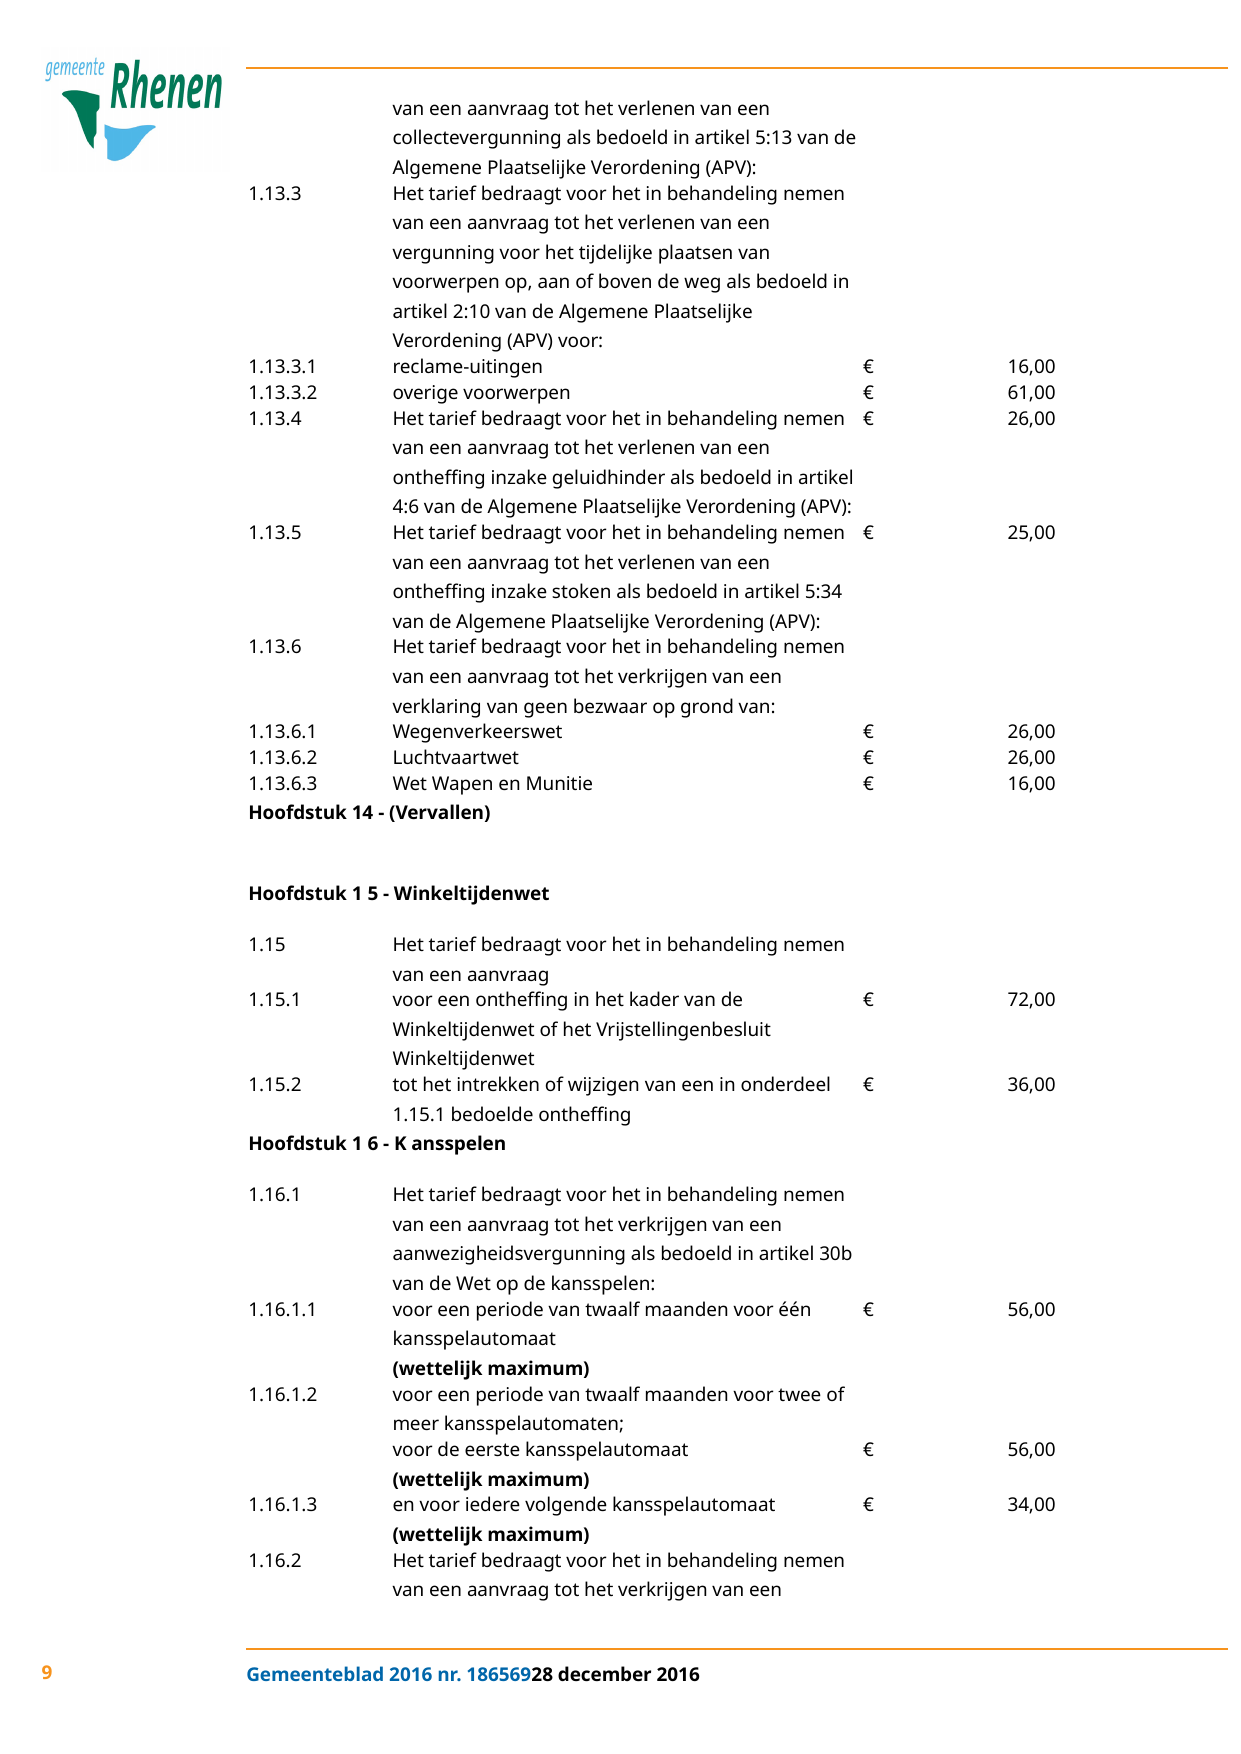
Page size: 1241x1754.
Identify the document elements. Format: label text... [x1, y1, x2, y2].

table_cell voor een periode van twaalf maanden voor één kansspelautomaat (wettelijk maximum) [392, 1296, 863, 1381]
table_cell voor de eerste kansspelautomaat (wettelijk maximum) [392, 1436, 863, 1491]
table_cell 1.13.4 [248, 405, 392, 519]
table_cell Het tarief bedraagt voor het in behandeling nemen van een aanvraag tot het verlenen van een ontheffing inzake geluidhinder als bedoeld in artikel 4:6 van de Algemene Plaatselijke Verordening (APV): [392, 405, 863, 519]
table_cell 56,00 [1007, 1436, 1152, 1491]
table_cell € [863, 719, 1007, 744]
table_cell [248, 905, 392, 931]
table_cell Het tarief bedraagt voor het in behandeling nemen van een aanvraag tot het verlenen van een vergunning voor het tijdelijke plaatsen van voorwerpen op, aan of boven de weg als bedoeld in artikel 2:10 van de Algemene Plaatselijke Verordening (APV) voor: [392, 180, 863, 353]
table_cell € [863, 770, 1007, 796]
table_header Hoofdstuk 14 - (Vervallen) [248, 799, 1152, 825]
table_cell 1.15.1 [248, 986, 392, 1071]
table_cell 16,00 [1007, 770, 1152, 796]
table_cell € [863, 379, 1007, 405]
table_cell 1.16.1 [248, 1181, 392, 1296]
table_cell 72,00 [1007, 986, 1152, 1071]
table_cell [863, 1547, 1007, 1602]
table_cell [863, 1181, 1007, 1296]
table_cell [392, 1156, 863, 1181]
table_cell 16,00 [1007, 353, 1152, 379]
table_header Hoofdstuk 1 6 - K ansspelen [248, 1130, 1152, 1156]
table_cell Wet Wapen en Munitie [392, 770, 863, 796]
picture [41, 47, 231, 172]
table_cell 26,00 [1007, 719, 1152, 744]
table_cell Het tarief bedraagt voor het in behandeling nemen van een aanvraag tot het verkrijgen van een verklaring van geen bezwaar op grond van: [392, 634, 863, 719]
table_cell 1.15.2 [248, 1071, 392, 1127]
table_cell [392, 851, 863, 876]
table_cell 26,00 [1007, 744, 1152, 770]
table_cell [863, 851, 1007, 876]
table_cell 1.13.6.2 [248, 744, 392, 770]
table_cell 1.13.3.2 [248, 379, 392, 405]
table_cell 1.16.1.2 [248, 1381, 392, 1436]
table_cell [863, 931, 1007, 986]
table_cell Luchtvaartwet [392, 744, 863, 770]
table_cell € [863, 519, 1007, 634]
table_cell [1007, 180, 1152, 353]
table_cell € [863, 353, 1007, 379]
table_cell 1.13.3 [248, 180, 392, 353]
table_cell [248, 95, 392, 180]
table_cell Het tarief bedraagt voor het in behandeling nemen van een aanvraag [392, 931, 863, 986]
table_cell [1007, 851, 1152, 876]
table_cell [863, 180, 1007, 353]
table_cell 61,00 [1007, 379, 1152, 405]
table_cell 1.16.1.3 [248, 1491, 392, 1547]
table_cell 1.13.5 [248, 519, 392, 634]
table_cell [392, 825, 863, 851]
table_cell 1.13.6 [248, 634, 392, 719]
table_cell 56,00 [1007, 1296, 1152, 1381]
table_cell 36,00 [1007, 1071, 1152, 1127]
table_cell [248, 1436, 392, 1491]
table_cell [1007, 905, 1152, 931]
table_cell € [863, 1071, 1007, 1127]
table_cell [863, 95, 1007, 180]
table_cell [248, 851, 392, 876]
table_cell van een aanvraag tot het verlenen van een collectevergunning als bedoeld in artikel 5:13 van de Algemene Plaatselijke Verordening (APV): [392, 95, 863, 180]
table_cell [248, 825, 392, 851]
table_header Hoofdstuk 1 5 - Winkeltijdenwet [248, 880, 1152, 905]
table_cell 1.13.6.1 [248, 719, 392, 744]
table_cell [1007, 1156, 1152, 1181]
table_cell Wegenverkeerswet [392, 719, 863, 744]
table_cell Het tarief bedraagt voor het in behandeling nemen van een aanvraag tot het verkrijgen van een [392, 1547, 863, 1602]
table_cell [1007, 825, 1152, 851]
table_cell 26,00 [1007, 405, 1152, 519]
table_cell Het tarief bedraagt voor het in behandeling nemen van een aanvraag tot het verkrijgen van een aanwezigheidsvergunning als bedoeld in artikel 30b van de Wet op de kansspelen: [392, 1181, 863, 1296]
table_cell [863, 905, 1007, 931]
table_cell 1.16.1.1 [248, 1296, 392, 1381]
table_cell [1007, 95, 1152, 180]
table_cell 1.16.2 [248, 1547, 392, 1602]
table_cell reclame-uitingen [392, 353, 863, 379]
table_cell [248, 1156, 392, 1181]
table_cell € [863, 744, 1007, 770]
table_cell [392, 905, 863, 931]
table_cell [863, 634, 1007, 719]
table_cell [1007, 1381, 1152, 1436]
table_cell 34,00 [1007, 1491, 1152, 1547]
table_cell € [863, 1491, 1007, 1547]
table_cell € [863, 1296, 1007, 1381]
table_cell [1007, 1547, 1152, 1602]
table_cell € [863, 986, 1007, 1071]
table_cell 1.13.6.3 [248, 770, 392, 796]
table_cell Het tarief bedraagt voor het in behandeling nemen van een aanvraag tot het verlenen van een ontheffing inzake stoken als bedoeld in artikel 5:34 van de Algemene Plaatselijke Verordening (APV): [392, 519, 863, 634]
table_cell 1.13.3.1 [248, 353, 392, 379]
table_cell 1.15 [248, 931, 392, 986]
table_cell [863, 1381, 1007, 1436]
table_cell overige voorwerpen [392, 379, 863, 405]
table_cell [1007, 1181, 1152, 1296]
table_cell [863, 1156, 1007, 1181]
table_cell € [863, 1436, 1007, 1491]
table_cell [1007, 931, 1152, 986]
table_cell voor een periode van twaalf maanden voor twee of meer kansspelautomaten; [392, 1381, 863, 1436]
table_cell 25,00 [1007, 519, 1152, 634]
table_cell [863, 825, 1007, 851]
table_cell voor een ontheffing in het kader van de Winkeltijdenwet of het Vrijstellingenbesluit Winkeltijdenwet [392, 986, 863, 1071]
table_cell tot het intrekken of wijzigen van een in onderdeel 1.15.1 bedoelde ontheffing [392, 1071, 863, 1127]
table_cell [1007, 634, 1152, 719]
table_cell € [863, 405, 1007, 519]
table_cell en voor iedere volgende kansspelautomaat (wettelijk maximum) [392, 1491, 863, 1547]
